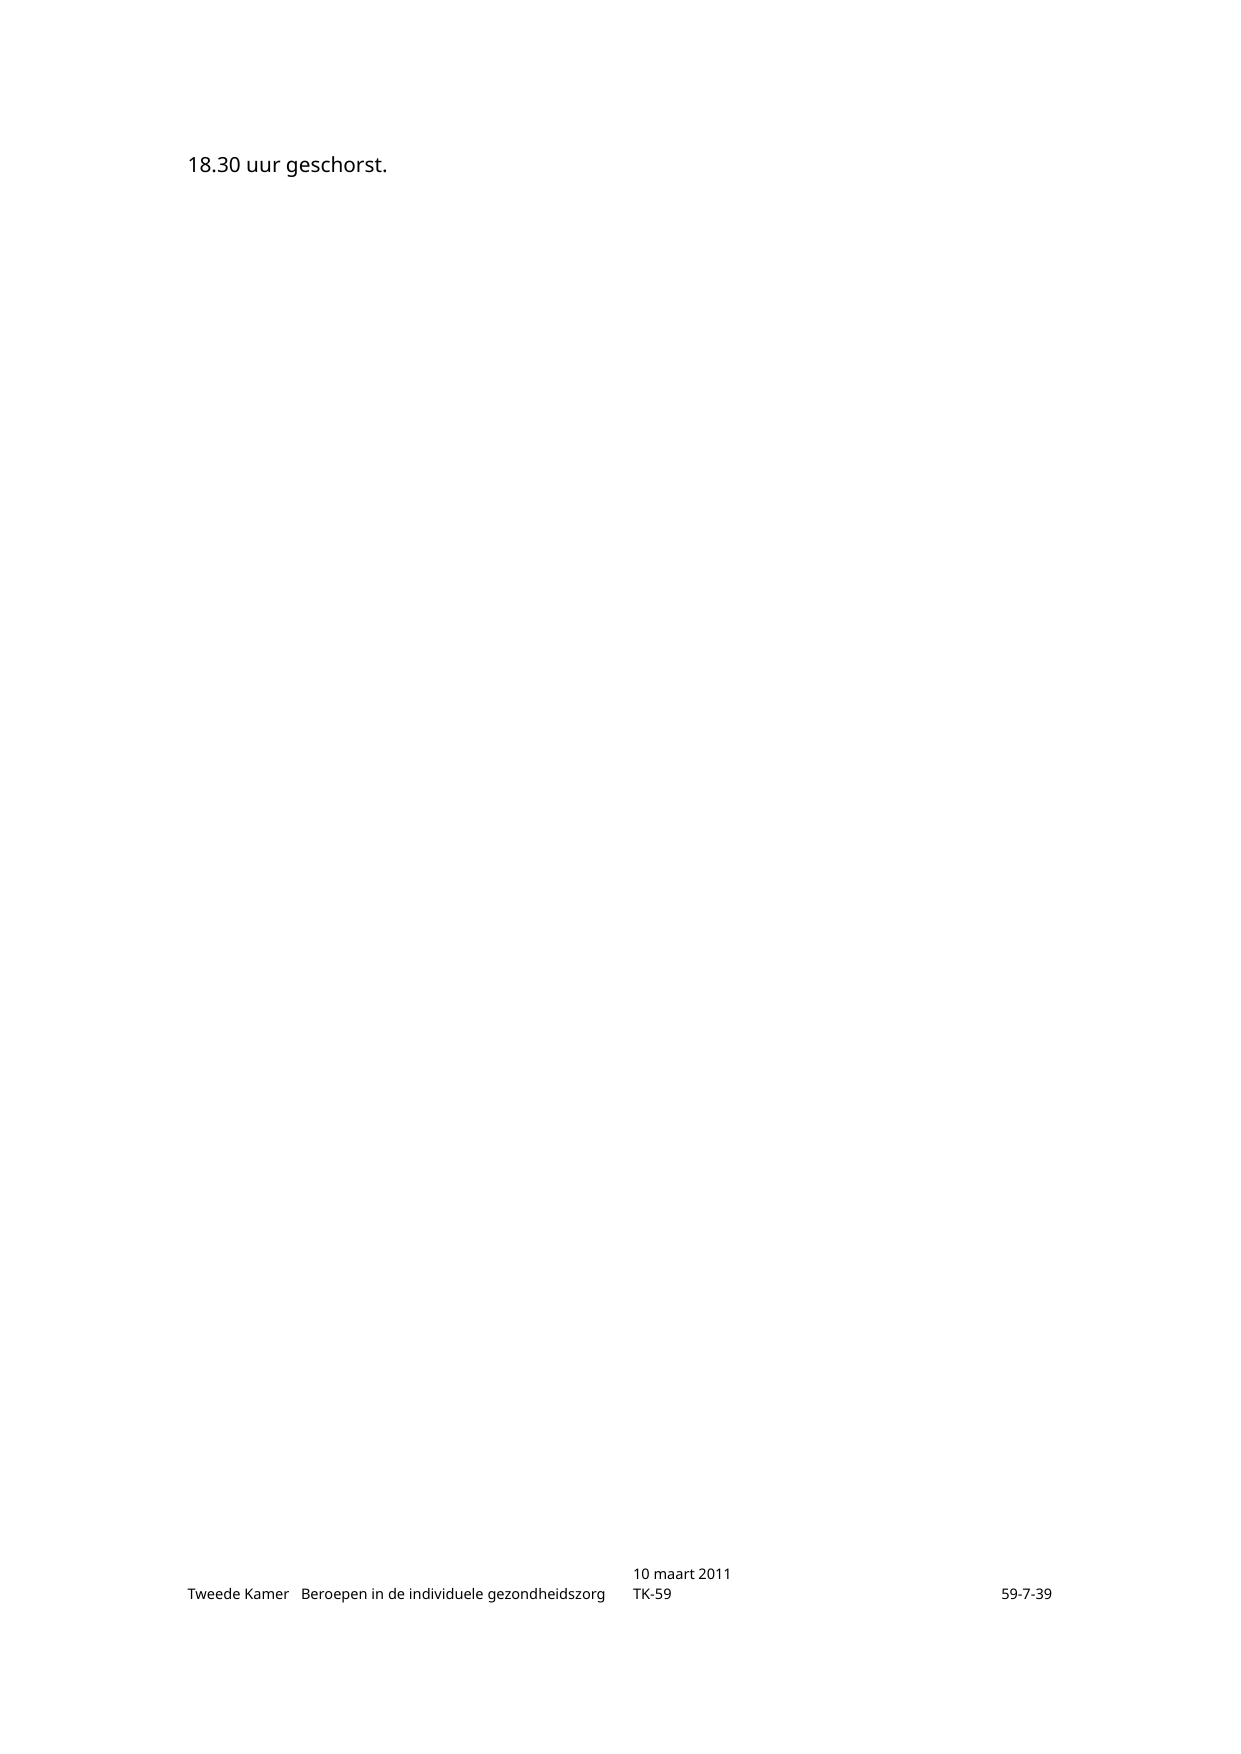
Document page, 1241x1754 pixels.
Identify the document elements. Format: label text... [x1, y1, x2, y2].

text 18.30 uur geschorst. [187, 150, 605, 178]
